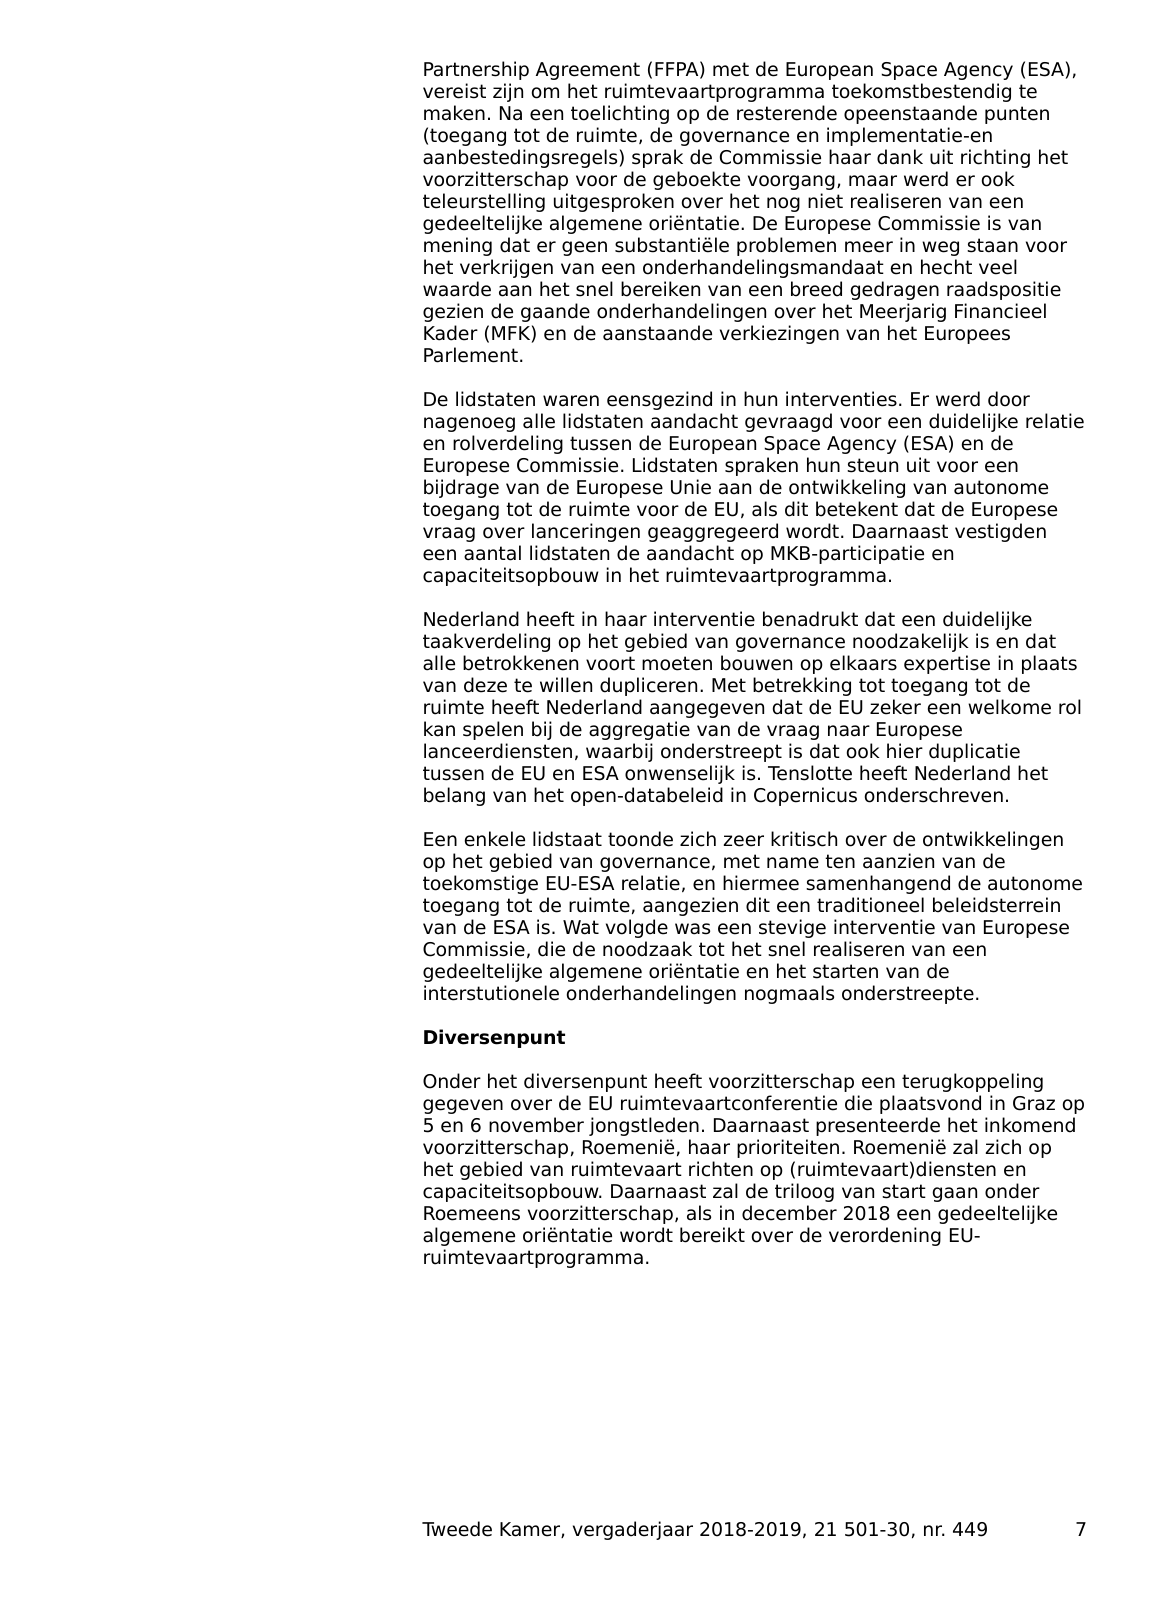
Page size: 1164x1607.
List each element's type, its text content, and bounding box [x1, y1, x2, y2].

subtitle Diversenpunt [422, 1027, 1087, 1049]
text Partnership Agreement (FFPA) met de European Space Agency (ESA), vereist zijn om het ruimtevaartprogramma toekomstbestendig te maken. Na een toelichting op de resterende opeenstaande punten (toegang tot de ruimte, de governance en implementatie-en aanbestedingsregels) sprak de Commissie haar dank uit richting het voorzitterschap voor de geboekte voorgang, maar werd er ook teleurstelling uitgesproken over het nog niet realiseren van een gedeeltelijke algemene oriëntatie. De Europese Commissie is van mening dat er geen substantiële problemen meer in weg staan voor het verkrijgen van een onderhandelingsmandaat en hecht veel waarde aan het snel bereiken van een breed gedragen raadspositie gezien de gaande onderhandelingen over het Meerjarig Financieel Kader (MFK) en de aanstaande verkiezingen van het Europees Parlement. [422, 59, 1087, 367]
text Een enkele lidstaat toonde zich zeer kritisch over de ontwikkelingen op het gebied van governance, met name ten aanzien van de toekomstige EU-ESA relatie, en hiermee samenhangend de autonome toegang tot de ruimte, aangezien dit een traditioneel beleidsterrein van de ESA is. Wat volgde was een stevige interventie van Europese Commissie, die de noodzaak tot het snel realiseren van een gedeeltelijke algemene oriëntatie en het starten van de interstutionele onderhandelingen nogmaals onderstreepte. [422, 829, 1087, 1005]
text Nederland heeft in haar interventie benadrukt dat een duidelijke taakverdeling op het gebied van governance noodzakelijk is en dat alle betrokkenen voort moeten bouwen op elkaars expertise in plaats van deze te willen dupliceren. Met betrekking tot toegang tot de ruimte heeft Nederland aangegeven dat de EU zeker een welkome rol kan spelen bij de aggregatie van de vraag naar Europese lanceerdiensten, waarbij onderstreept is dat ook hier duplicatie tussen de EU en ESA onwenselijk is. Tenslotte heeft Nederland het belang van het open-databeleid in Copernicus onderschreven. [422, 609, 1087, 807]
text De lidstaten waren eensgezind in hun interventies. Er werd door nagenoeg alle lidstaten aandacht gevraagd voor een duidelijke relatie en rolverdeling tussen de European Space Agency (ESA) en de Europese Commissie. Lidstaten spraken hun steun uit voor een bijdrage van de Europese Unie aan de ontwikkeling van autonome toegang tot de ruimte voor de EU, als dit betekent dat de Europese vraag over lanceringen geaggregeerd wordt. Daarnaast vestigden een aantal lidstaten de aandacht op MKB-participatie en capaciteitsopbouw in het ruimtevaartprogramma. [422, 389, 1087, 587]
text Onder het diversenpunt heeft voorzitterschap een terugkoppeling gegeven over de EU ruimtevaartconferentie die plaatsvond in Graz op 5 en 6 november jongstleden. Daarnaast presenteerde het inkomend voorzitterschap, Roemenië, haar prioriteiten. Roemenië zal zich op het gebied van ruimtevaart richten op (ruimtevaart)diensten en capaciteitsopbouw. Daarnaast zal de triloog van start gaan onder Roemeens voorzitterschap, als in december 2018 een gedeeltelijke algemene oriëntatie wordt bereikt over de verordening EU-ruimtevaartprogramma. [422, 1071, 1087, 1269]
